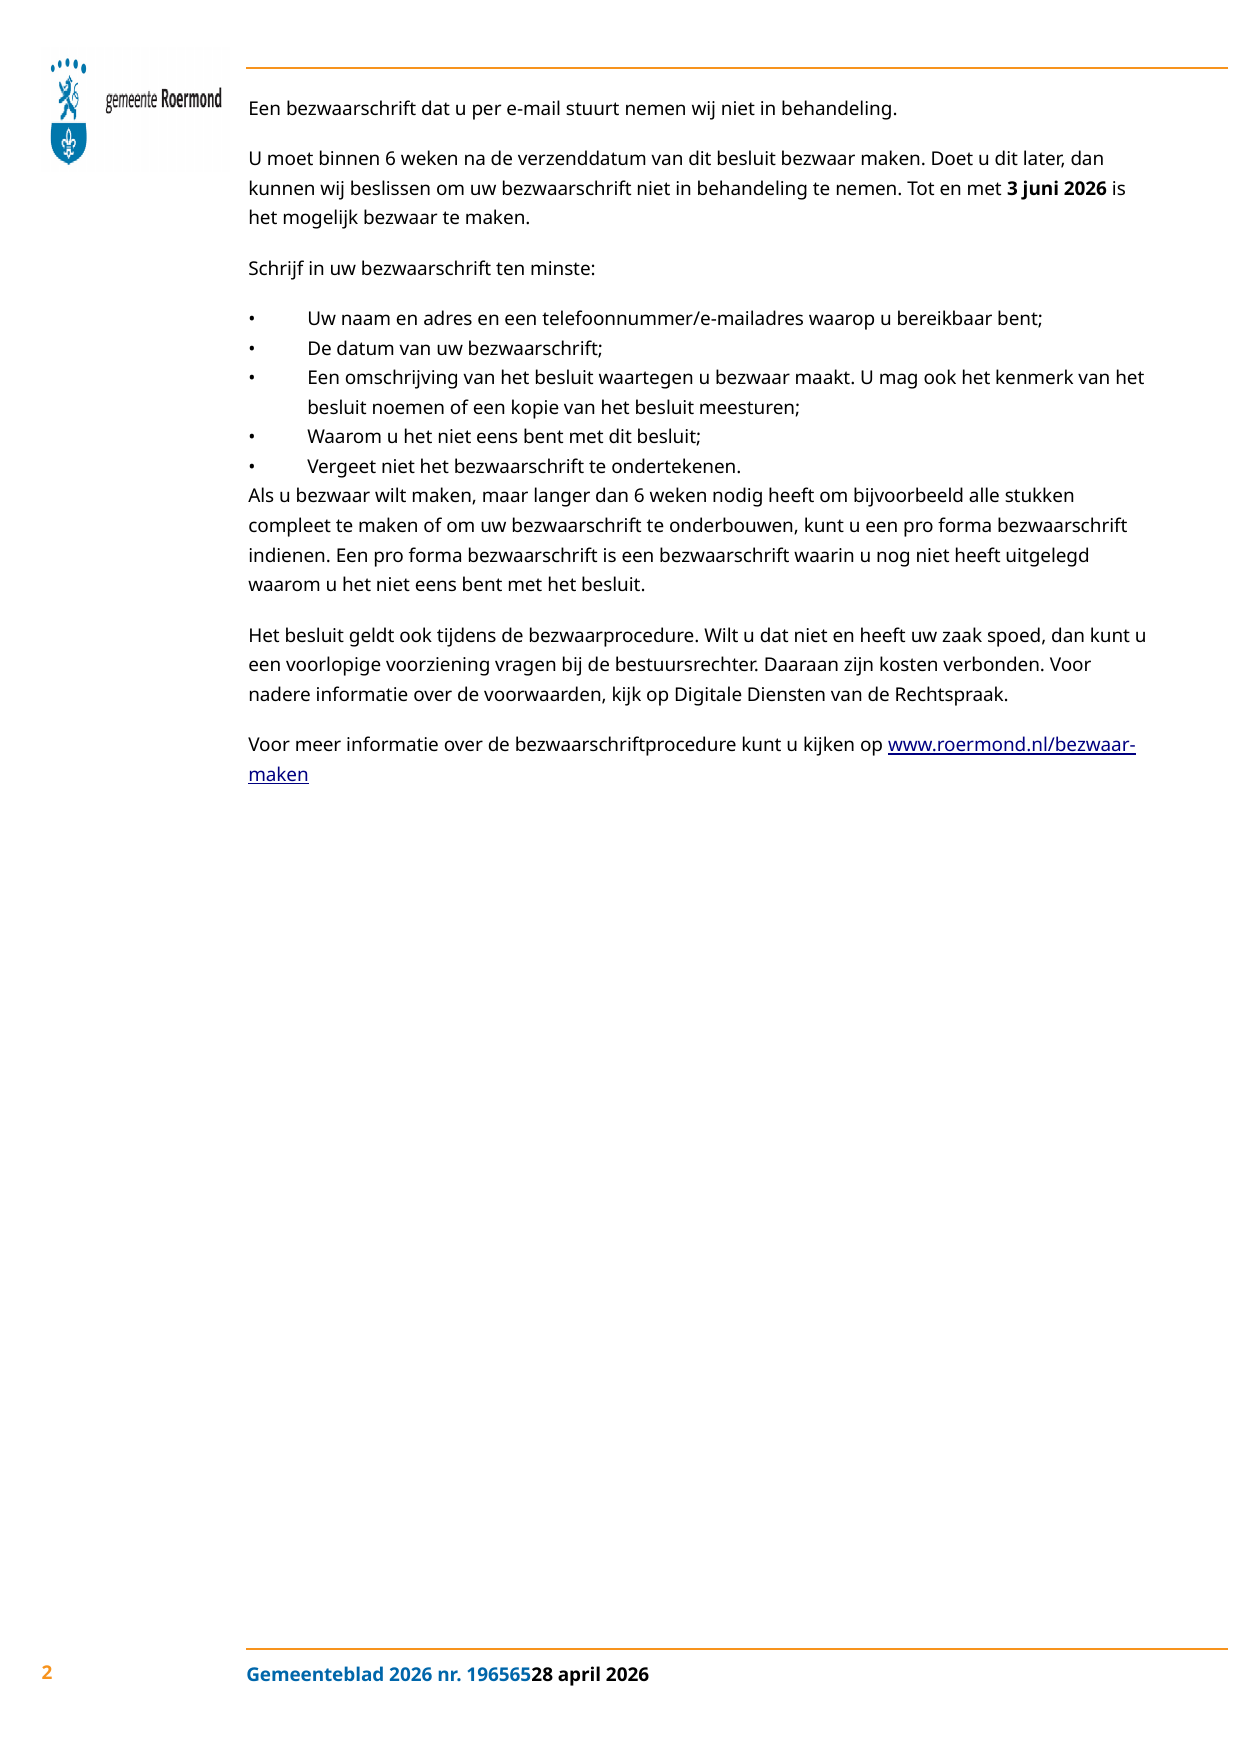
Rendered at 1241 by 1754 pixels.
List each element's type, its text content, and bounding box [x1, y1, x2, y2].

list Vergeet niet het bezwaarschrift te ondertekenen. [248, 453, 1152, 479]
text Schrijf in uw bezwaarschrift ten minste: [248, 255, 1152, 281]
text Het besluit geldt ook tijdens de bezwaarprocedure. Wilt u dat niet en heeft uw zaak spoed, dan kunt u een voorlopige voorziening vragen bij de bestuursrechter. Daaraan zijn kosten verbonden. Voor nadere informatie over de voorwaarden, kijk op Digitale Diensten van de Rechtspraak. [248, 622, 1152, 707]
picture [41, 47, 231, 172]
list De datum van uw bezwaarschrift; [248, 335, 1152, 361]
list Een omschrijving van het besluit waartegen u bezwaar maakt. U mag ook het kenmerk van het besluit noemen of een kopie van het besluit meesturen; [248, 364, 1152, 420]
text Voor meer informatie over de bezwaarschriftprocedure kunt u kijken op www.roermond.nl/bezwaar-maken [248, 731, 1152, 787]
text U moet binnen 6 weken na de verzenddatum van dit besluit bezwaar maken. Doet u dit later, dan kunnen wij beslissen om uw bezwaarschrift niet in behandeling te nemen. Tot en met 3 juni 2026 is het mogelijk bezwaar te maken. [248, 145, 1152, 230]
text Als u bezwaar wilt maken, maar langer dan 6 weken nodig heeft om bijvoorbeeld alle stukken compleet te maken of om uw bezwaarschrift te onderbouwen, kunt u een pro forma bezwaarschrift indienen. Een pro forma bezwaarschrift is een bezwaarschrift waarin u nog niet heeft uitgelegd waarom u het niet eens bent met het besluit. [248, 483, 1152, 597]
list Waarom u het niet eens bent met dit besluit; [248, 423, 1152, 449]
list Uw naam en adres en een telefoonnummer/e-mailadres waarop u bereikbaar bent; [248, 305, 1152, 331]
text Een bezwaarschrift dat u per e-mail stuurt nemen wij niet in behandeling. [248, 95, 1152, 121]
